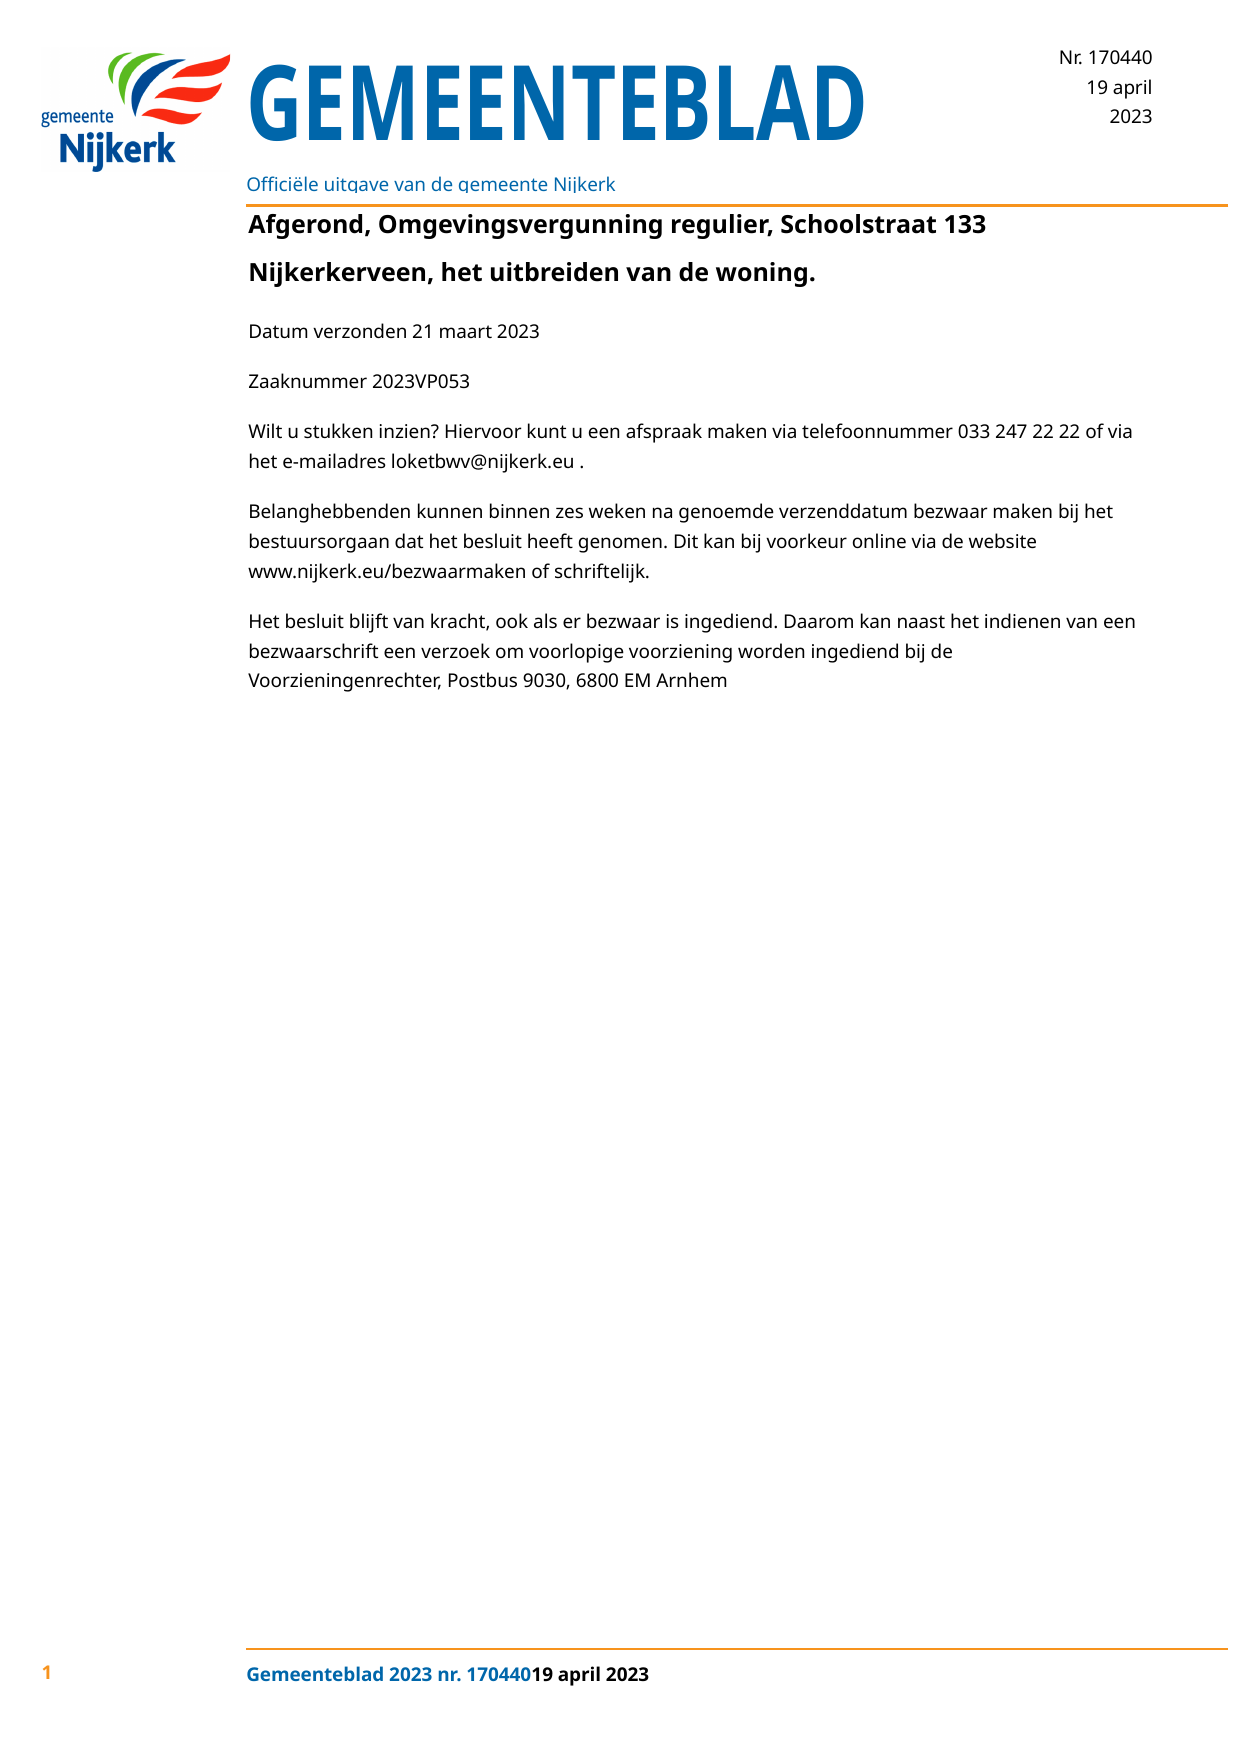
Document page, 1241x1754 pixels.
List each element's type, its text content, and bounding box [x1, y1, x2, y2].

text Datum verzonden 21 maart 2023 [248, 318, 1152, 344]
text Zaaknummer 2023VP053 [248, 368, 1152, 394]
text Belanghebbenden kunnen binnen zes weken na genoemde verzenddatum bezwaar maken bij het bestuursorgaan dat het besluit heeft genomen. Dit kan bij voorkeur online via de website www.nijkerk.eu/bezwaarmaken of schriftelijk. [248, 499, 1152, 584]
picture [41, 47, 231, 172]
text Wilt u stukken inzien? Hiervoor kunt u een afspraak maken via telefoonnummer 033 247 22 22 of via het e-mailadres loketbwv@nijkerk.eu . [248, 419, 1152, 474]
text Het besluit blijft van kracht, ook als er bezwaar is ingediend. Daarom kan naast het indienen van een bezwaarschrift een verzoek om voorlopige voorziening worden ingediend bij de Voorzieningenrechter, Postbus 9030, 6800 EM Arnhem [248, 608, 1152, 693]
text Afgerond, Omgevingsvergunning regulier, Schoolstraat 133 Nijkerkerveen, het uitbreiden van de woning. [248, 207, 1152, 288]
